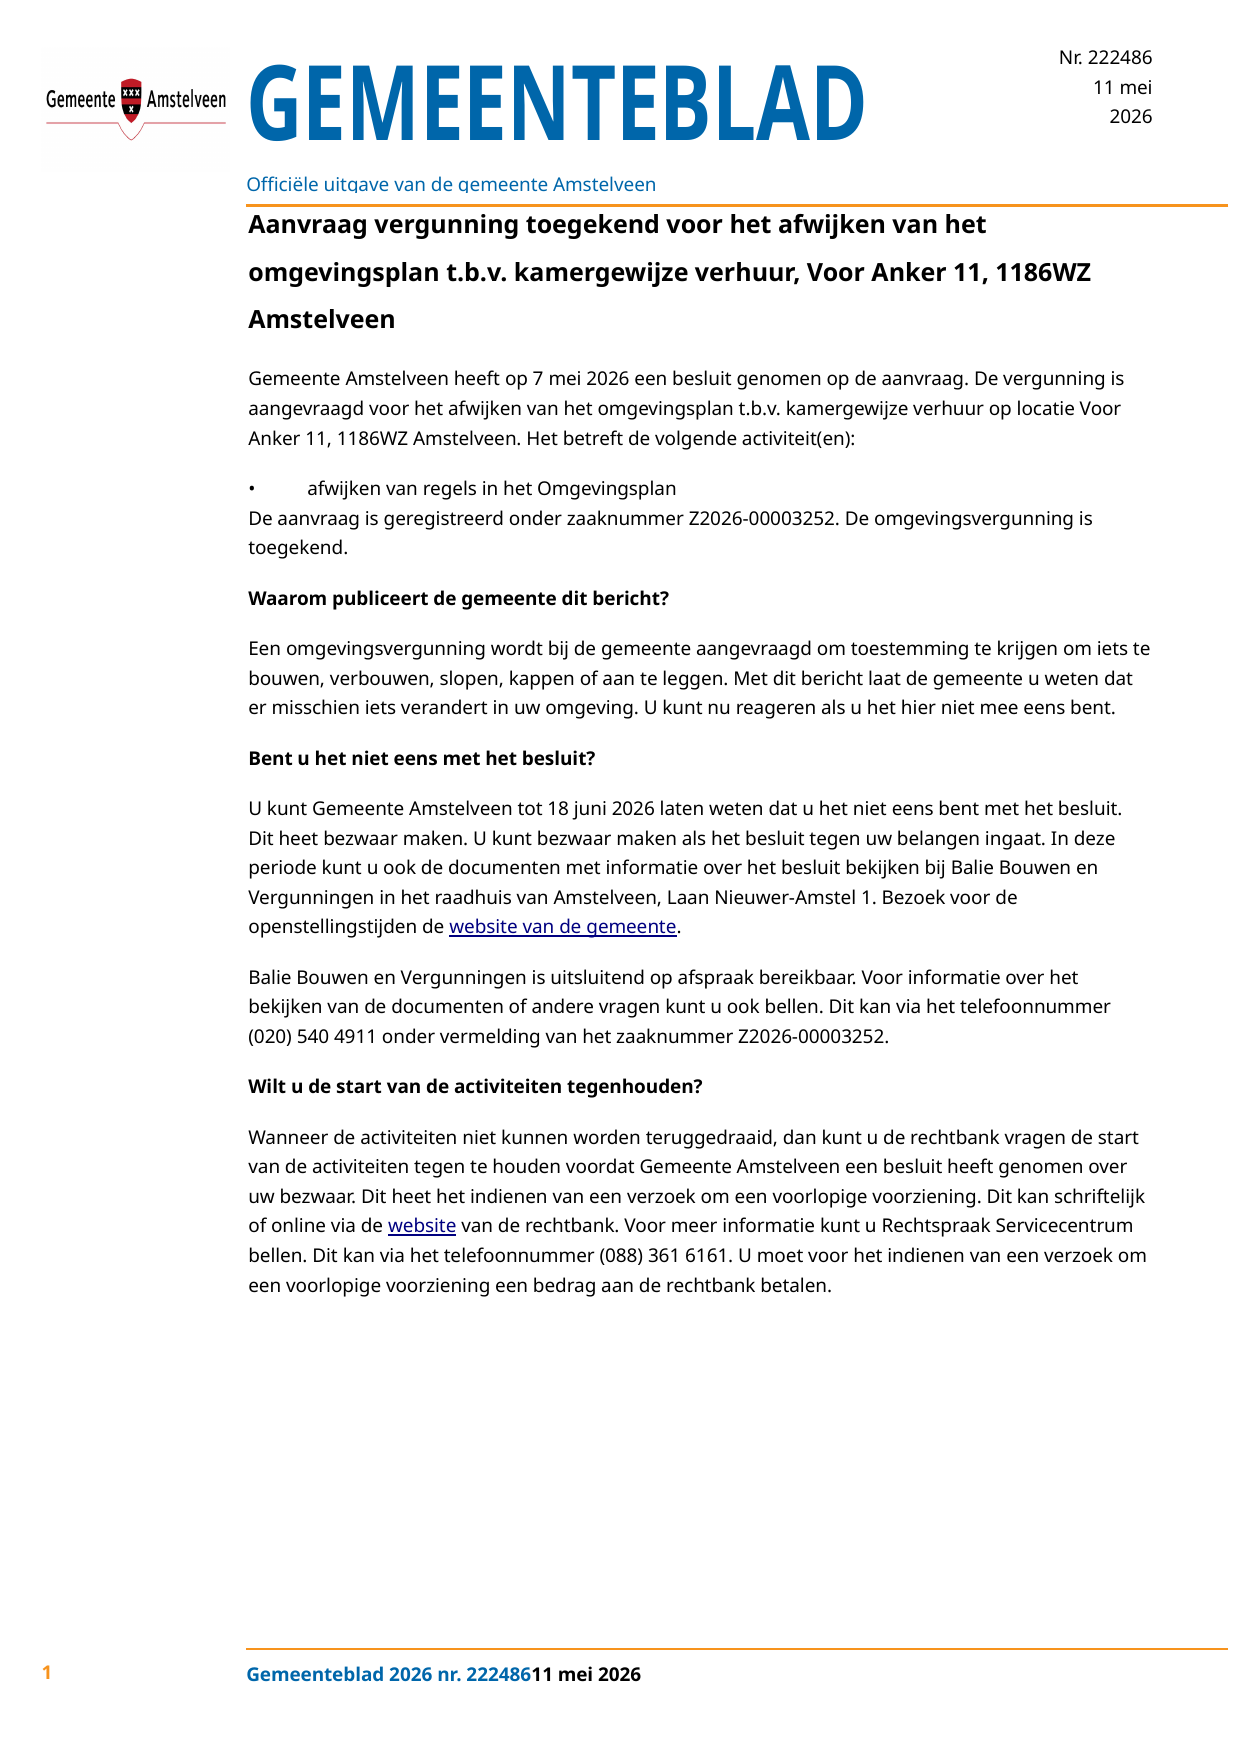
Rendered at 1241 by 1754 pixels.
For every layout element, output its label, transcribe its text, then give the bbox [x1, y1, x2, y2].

text Wilt u de start van de activiteiten tegenhouden? [248, 1073, 1152, 1099]
text U kunt Gemeente Amstelveen tot 18 juni 2026 laten weten dat u het niet eens bent met het besluit. Dit heet bezwaar maken. U kunt bezwaar maken als het besluit tegen uw belangen ingaat. In deze periode kunt u ook de documenten met informatie over het besluit bekijken bij Balie Bouwen en Vergunningen in het raadhuis van Amstelveen, Laan Nieuwer-Amstel 1. Bezoek voor de openstellingstijden de website van de gemeente. [248, 795, 1152, 939]
text Een omgevingsvergunning wordt bij de gemeente aangevraagd om toestemming te krijgen om iets te bouwen, verbouwen, slopen, kappen of aan te leggen. Met dit bericht laat de gemeente u weten dat er misschien iets verandert in uw omgeving. U kunt nu reageren als u het hier niet mee eens bent. [248, 635, 1152, 720]
list afwijken van regels in het Omgevingsplan [248, 475, 1152, 501]
text Gemeente Amstelveen heeft op 7 mei 2026 een besluit genomen op de aanvraag. De vergunning is aangevraagd voor het afwijken van het omgevingsplan t.b.v. kamergewijze verhuur op locatie Voor Anker 11, 1186WZ Amstelveen. Het betreft de volgende activiteit(en): [248, 366, 1152, 450]
text Aanvraag vergunning toegekend voor het afwijken van het omgevingsplan t.b.v. kamergewijze verhuur, Voor Anker 11, 1186WZ Amstelveen [248, 207, 1152, 336]
text De aanvraag is geregistreerd onder zaaknummer Z2026-00003252. De omgevingsvergunning is toegekend. [248, 505, 1152, 560]
text Waarom publiceert de gemeente dit bericht? [248, 585, 1152, 610]
text Balie Bouwen en Vergunningen is uitsluitend op afspraak bereikbaar. Voor informatie over het bekijken van de documenten of andere vragen kunt u ook bellen. Dit kan via het telefoonnummer (020) 540 4911 onder vermelding van het zaaknummer Z2026-00003252. [248, 964, 1152, 1049]
picture [41, 47, 231, 172]
text Bent u het niet eens met het besluit? [248, 745, 1152, 770]
text Wanneer de activiteiten niet kunnen worden teruggedraaid, dan kunt u de rechtbank vragen de start van de activiteiten tegen te houden voordat Gemeente Amstelveen een besluit heeft genomen over uw bezwaar. Dit heet het indienen van een verzoek om een voorlopige voorziening. Dit kan schriftelijk of online via de website van de rechtbank. Voor meer informatie kunt u Rechtspraak Servicecentrum bellen. Dit kan via het telefoonnummer (088) 361 6161. U moet voor het indienen van een verzoek om een voorlopige voorziening een bedrag aan de rechtbank betalen. [248, 1124, 1152, 1297]
